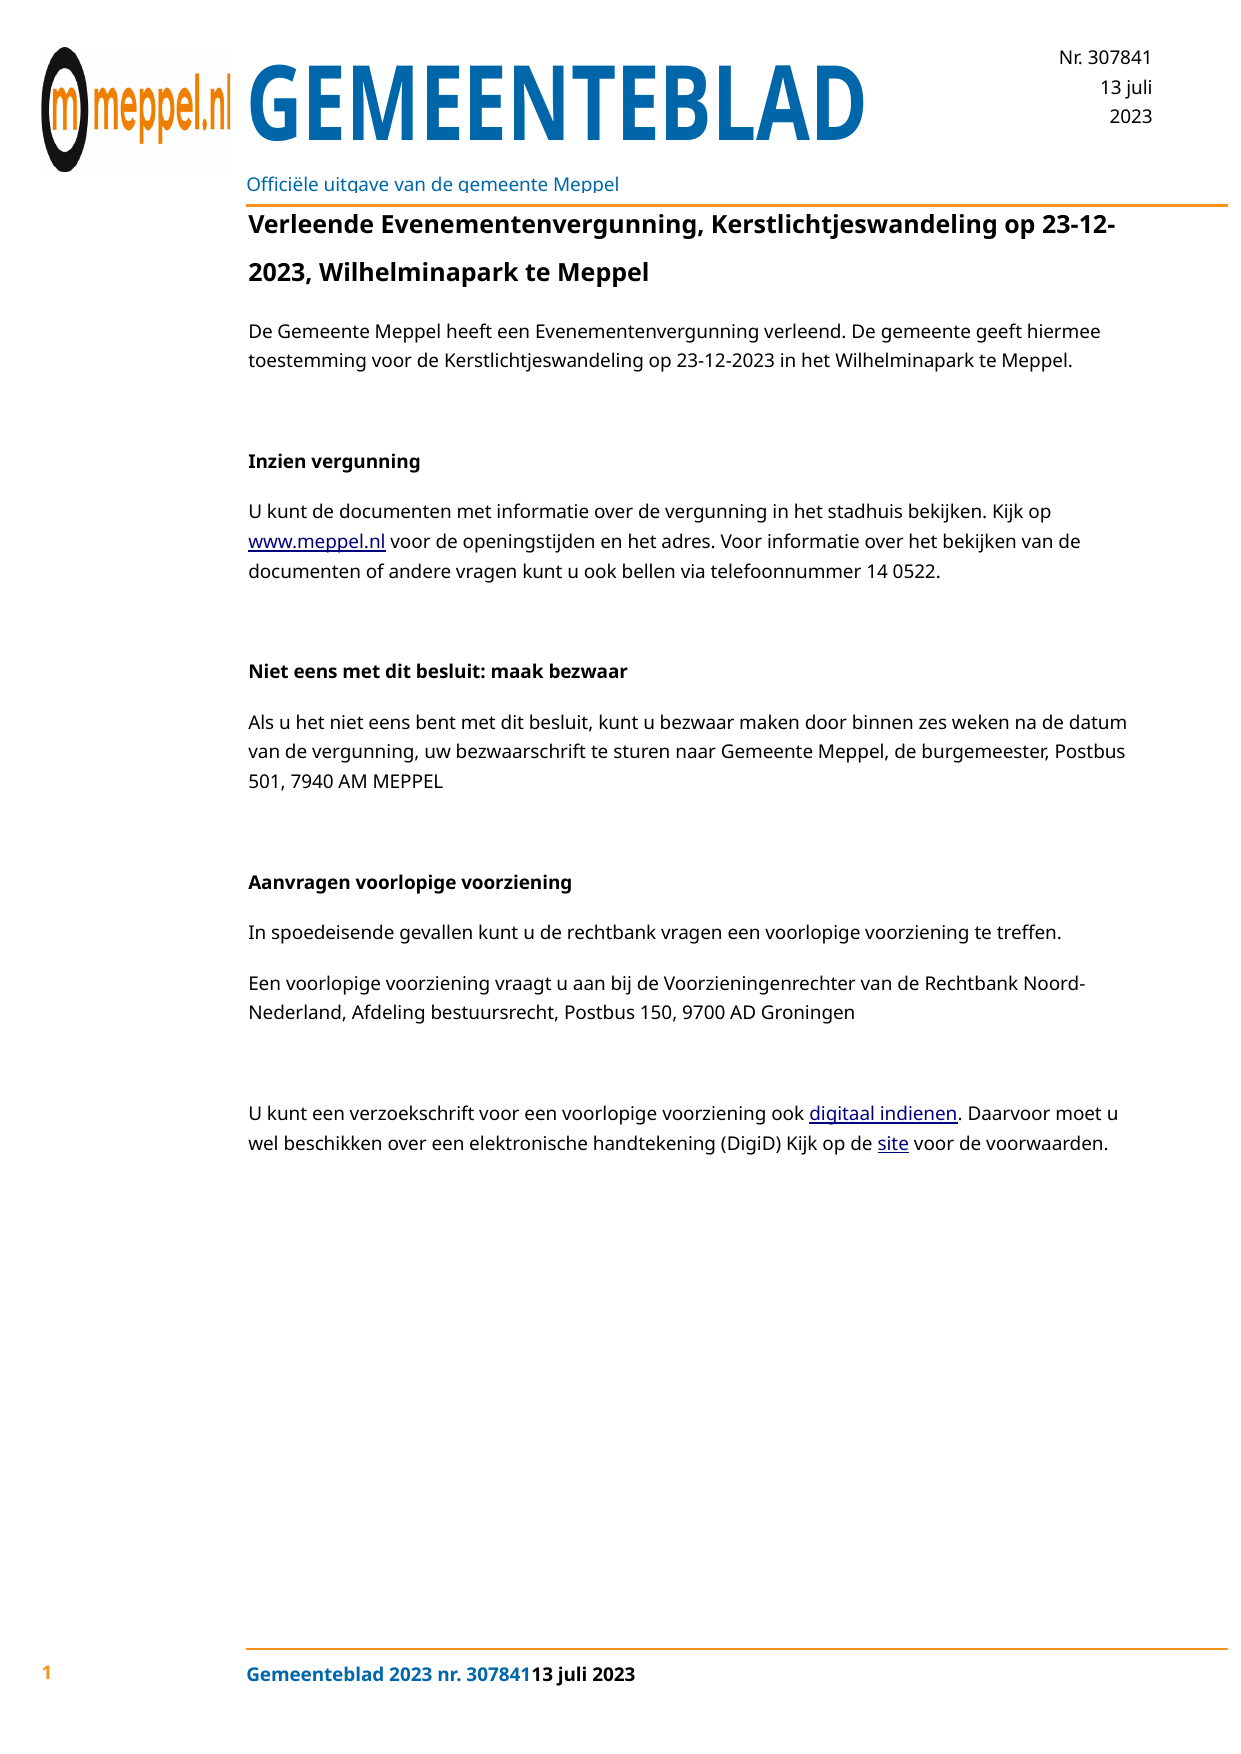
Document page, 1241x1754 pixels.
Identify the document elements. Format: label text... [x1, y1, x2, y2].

text Aanvragen voorlopige voorziening [248, 869, 1152, 895]
text Inzien vergunning [248, 448, 1152, 474]
text Verleende Evenementenvergunning, Kerstlichtjeswandeling op 23-12-2023, Wilhelminapark te Meppel [248, 207, 1152, 288]
text In spoedeisende gevallen kunt u de rechtbank vragen een voorlopige voorziening te treffen. [248, 919, 1152, 945]
text Als u het niet eens bent met dit besluit, kunt u bezwaar maken door binnen zes weken na de datum van de vergunning, uw bezwaarschrift te sturen naar Gemeente Meppel, de burgemeester, Postbus 501, 7940 AM MEPPEL [248, 709, 1152, 794]
text De Gemeente Meppel heeft een Evenementenvergunning verleend. De gemeente geeft hiermee toestemming voor de Kerstlichtjeswandeling op 23-12-2023 in het Wilhelminapark te Meppel. [248, 318, 1152, 373]
text U kunt een verzoekschrift voor een voorlopige voorziening ook digitaal indienen. Daarvoor moet u wel beschikken over een elektronische handtekening (DigiD) Kijk op de site voor de voorwaarden. [248, 1100, 1152, 1156]
text U kunt de documenten met informatie over de vergunning in het stadhuis bekijken. Kijk op www.meppel.nl voor de openingstijden en het adres. Voor informatie over het bekijken van de documenten of andere vragen kunt u ook bellen via telefoonnummer 14 0522. [248, 499, 1152, 584]
text Niet eens met dit besluit: maak bezwaar [248, 659, 1152, 684]
text Een voorlopige voorziening vraagt u aan bij de Voorzieningenrechter van de Rechtbank Noord-Nederland, Afdeling bestuursrecht, Postbus 150, 9700 AD Groningen [248, 970, 1152, 1025]
picture [41, 47, 231, 172]
